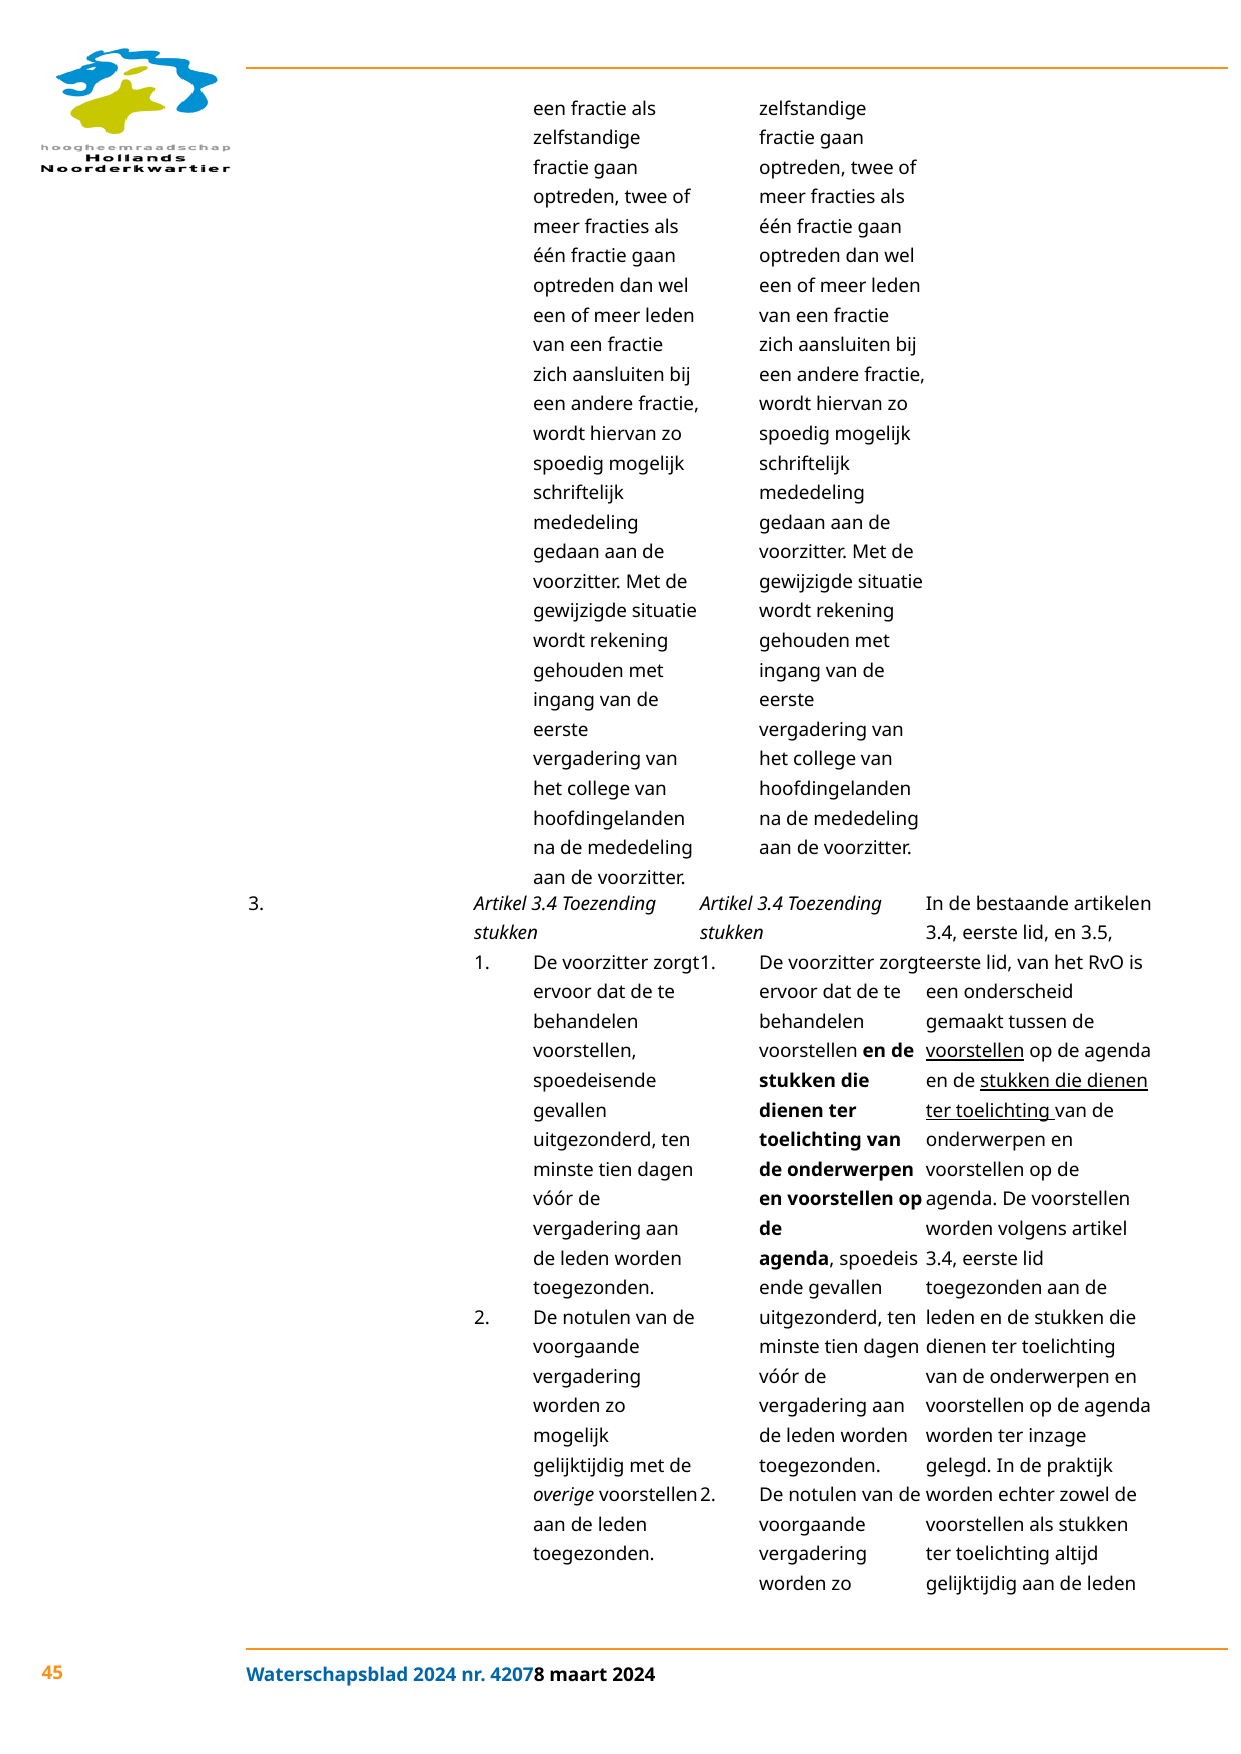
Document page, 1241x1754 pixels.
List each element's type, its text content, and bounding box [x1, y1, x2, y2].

table_cell In de bestaande artikelen 3.4, eerste lid, en 3.5, eerste lid, van het RvO is een onderscheid gemaakt tussen de voorstellen op de agenda en de stukken die dienen ter toelichting van de onderwerpen en voorstellen op de agenda. De voorstellen worden volgens artikel 3.4, eerste lid toegezonden aan de leden en de stukken die dienen ter toelichting van de onderwerpen en voorstellen op de agenda worden ter inzage gelegd. In de praktijk worden echter zowel de voorstellen als stukken ter toelichting altijd gelijktijdig aan de leden [926, 890, 1152, 1596]
picture [41, 47, 231, 172]
table_cell een fractie als zelfstandige fractie gaan optreden, twee of meer fracties als één fractie gaan optreden dan wel een of meer leden van een fractie zich aansluiten bij een andere fractie, wordt hiervan zo spoedig mogelijk schriftelijk mededeling gedaan aan de voorzitter. Met de gewijzigde situatie wordt rekening gehouden met ingang van de eerste vergadering van het college van hoofdingelanden na de mededeling aan de voorzitter. [474, 95, 700, 890]
table_cell [926, 95, 1152, 890]
table_cell [248, 95, 474, 890]
table_cell [248, 890, 474, 1596]
table_cell zelfstandige fractie gaan optreden, twee of meer fracties als één fractie gaan optreden dan wel een of meer leden van een fractie zich aansluiten bij een andere fractie, wordt hiervan zo spoedig mogelijk schriftelijk mededeling gedaan aan de voorzitter. Met de gewijzigde situatie wordt rekening gehouden met ingang van de eerste vergadering van het college van hoofdingelanden na de mededeling aan de voorzitter. [700, 95, 926, 890]
table_cell Artikel 3.4 Toezending stukken De voorzitter zorgt ervoor dat de te behandelen voorstellen en de stukken die dienen ter toelichting van de onderwerpen en voorstellen op de agenda, spoedeisende gevallen uitgezonderd, ten minste tien dagen vóór de vergadering aan de leden worden toegezonden. De notulen van de voorgaande vergadering worden zo [700, 890, 926, 1596]
table_cell Artikel 3.4 Toezending stukken De voorzitter zorgt ervoor dat de te behandelen voorstellen, spoedeisende gevallen uitgezonderd, ten minste tien dagen vóór de vergadering aan de leden worden toegezonden. De notulen van de voorgaande vergadering worden zo mogelijk gelijktijdig met de overige voorstellen aan de leden toegezonden. [474, 890, 700, 1596]
